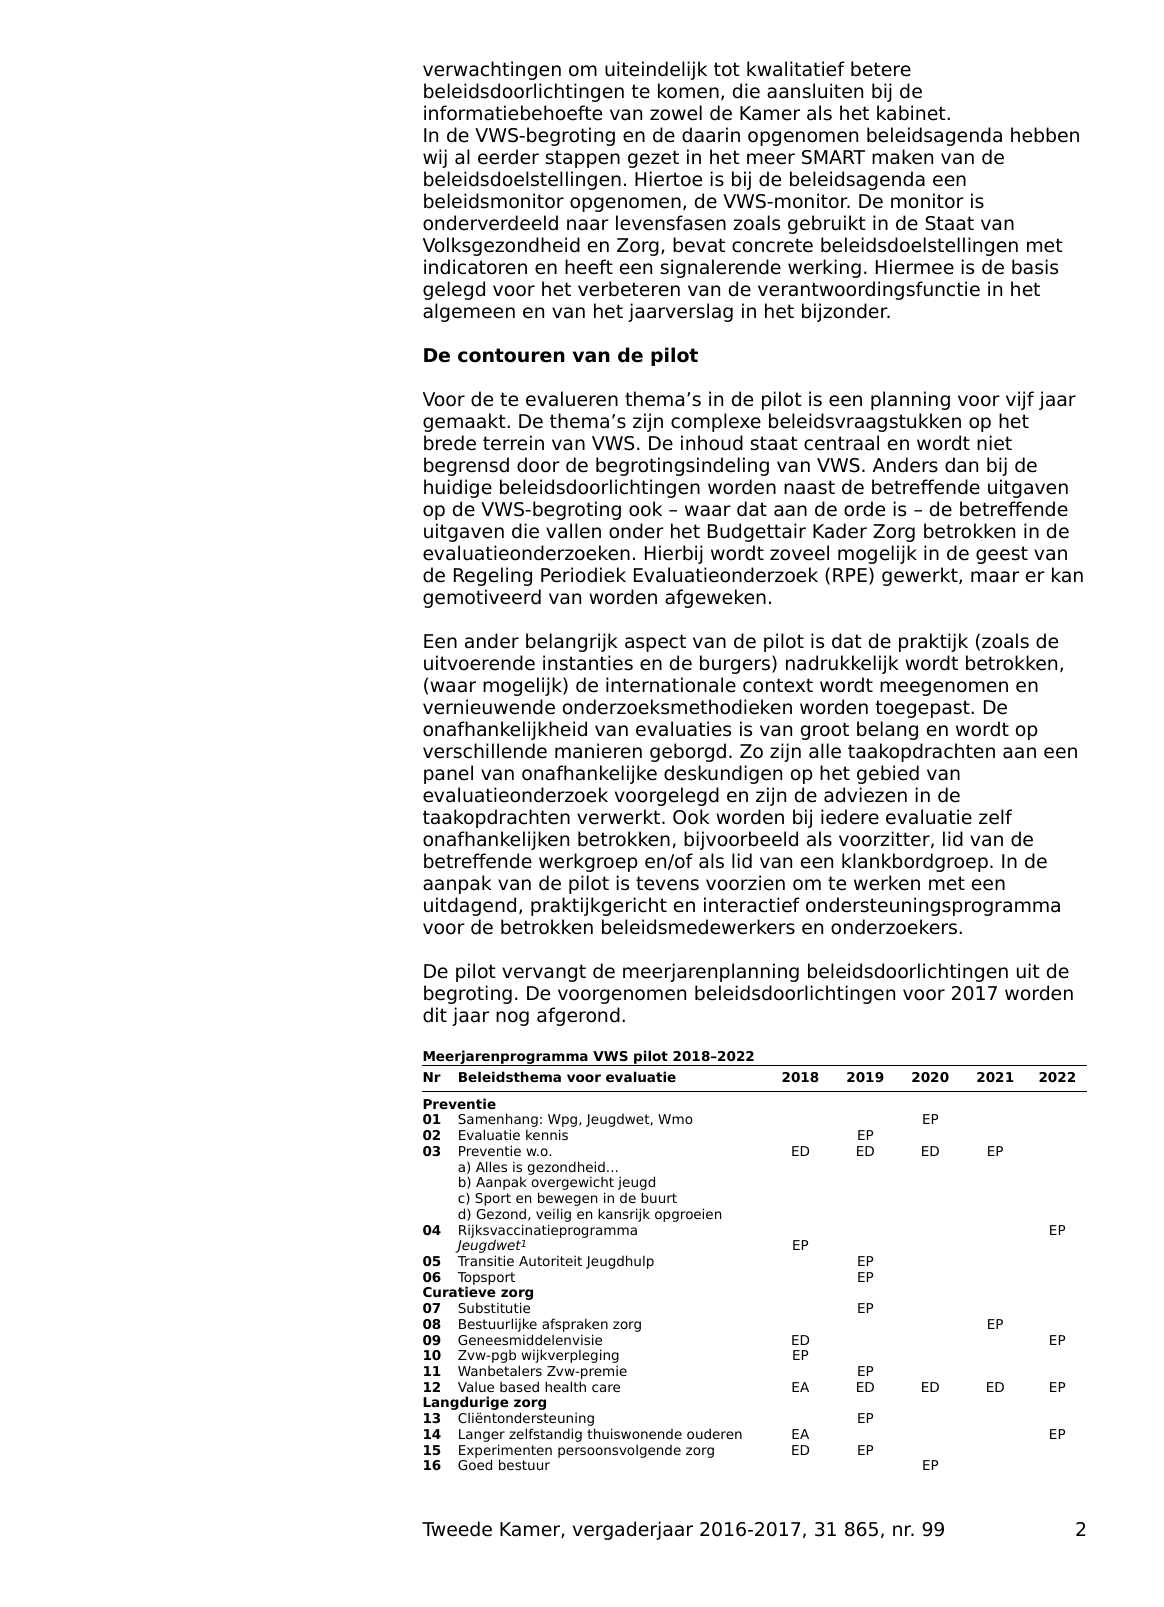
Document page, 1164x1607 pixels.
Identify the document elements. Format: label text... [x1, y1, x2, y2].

table_cell [963, 1364, 1027, 1379]
table_cell 08 [422, 1317, 452, 1332]
table_cell [422, 1175, 452, 1191]
table_cell 02 [422, 1128, 452, 1144]
table_cell [833, 1159, 898, 1175]
table_cell Samenhang: Wpg, Jeugdwet, Wmo [452, 1112, 768, 1128]
table_cell Zvw-pgb wijkverpleging [452, 1348, 768, 1364]
table_cell [1028, 1458, 1087, 1474]
table_cell [768, 1270, 833, 1285]
table_cell [833, 1348, 898, 1364]
table_cell [963, 1159, 1027, 1175]
table_cell [768, 1112, 833, 1128]
table_cell 05 [422, 1254, 452, 1269]
table_cell [898, 1175, 963, 1191]
table_cell [963, 1458, 1027, 1474]
table_cell Cliëntondersteuning [452, 1411, 768, 1427]
table_cell [898, 1443, 963, 1458]
table_cell [963, 1411, 1027, 1427]
table_cell [1028, 1092, 1087, 1112]
table_cell [963, 1301, 1027, 1317]
table_cell c) Sport en bewegen in de buurt [452, 1191, 768, 1207]
table_cell 01 [422, 1112, 452, 1128]
table_cell 13 [422, 1411, 452, 1427]
table_cell [963, 1427, 1027, 1442]
table_cell [963, 1238, 1027, 1254]
table_cell [898, 1270, 963, 1285]
table_cell [898, 1301, 963, 1317]
table_cell EP [768, 1348, 833, 1364]
table_cell [422, 1238, 452, 1254]
table_cell [833, 1207, 898, 1222]
table_cell [1028, 1411, 1087, 1427]
table_cell Transitie Autoriteit Jeugdhulp [452, 1254, 768, 1269]
table_cell ED [768, 1144, 833, 1159]
text Voor de te evalueren thema’s in de pilot is een planning voor vijf jaar gemaakt. De thema’s zijn complexe beleidsvraagstukken op het brede terrein van VWS. De inhoud staat centraal en wordt niet begrensd door de begrotingsindeling van VWS. Anders dan bij de huidige beleidsdoorlichtingen worden naast de betreffende uitgaven op de VWS-begroting ook – waar dat aan de orde is – de betreffende uitgaven die vallen onder het Budgettair Kader Zorg betrokken in de evaluatieonderzoeken. Hierbij wordt zoveel mogelijk in de geest van de Regeling Periodiek Evaluatieonderzoek (RPE) gewerkt, maar er kan gemotiveerd van worden afgeweken. [422, 389, 1087, 609]
table_cell Wanbetalers Zvw-premie [452, 1364, 768, 1379]
table_cell 2020 [898, 1066, 963, 1091]
table_cell Bestuurlijke afspraken zorg [452, 1317, 768, 1332]
table_cell [768, 1159, 833, 1175]
table_cell [768, 1395, 833, 1411]
table_cell [833, 1175, 898, 1191]
table_cell ED [898, 1144, 963, 1159]
table_cell [1028, 1112, 1087, 1128]
table_cell [768, 1092, 833, 1112]
table_cell EP [898, 1458, 963, 1474]
table_cell [963, 1443, 1027, 1458]
table_cell [768, 1458, 833, 1474]
table_cell ED [768, 1333, 833, 1348]
table_cell Preventie w.o. [452, 1144, 768, 1159]
table_cell [1028, 1348, 1087, 1364]
table_cell 09 [422, 1333, 452, 1348]
table_cell [833, 1458, 898, 1474]
table_cell [898, 1222, 963, 1238]
table_cell Beleidsthema voor evaluatie [452, 1066, 768, 1091]
table_cell EP [963, 1317, 1027, 1332]
table_cell [768, 1222, 833, 1238]
table_cell [898, 1427, 963, 1442]
table_cell Langdurige zorg [422, 1395, 768, 1411]
table_cell [1028, 1301, 1087, 1317]
table_cell [898, 1348, 963, 1364]
table_cell [963, 1175, 1027, 1191]
table_cell EA [768, 1380, 833, 1395]
table_cell 2022 [1028, 1066, 1087, 1091]
text In de VWS-begroting en de daarin opgenomen beleidsagenda hebben wij al eerder stappen gezet in het meer SMART maken van de beleidsdoelstellingen. Hiertoe is bij de beleidsagenda een beleidsmonitor opgenomen, de VWS-monitor. De monitor is onderverdeeld naar levensfasen zoals gebruikt in de Staat van Volksgezondheid en Zorg, bevat concrete beleidsdoelstellingen met indicatoren en heeft een signalerende werking. Hiermee is de basis gelegd voor het verbeteren van de verantwoordingsfunctie in het algemeen en van het jaarverslag in het bijzonder. [422, 125, 1087, 323]
table_cell Evaluatie kennis [452, 1128, 768, 1144]
table_cell [1028, 1128, 1087, 1144]
table_cell [422, 1207, 452, 1222]
table_cell [768, 1285, 833, 1301]
table_cell ED [963, 1380, 1027, 1395]
table_cell Geneesmiddelenvisie [452, 1333, 768, 1348]
table_cell EA [768, 1427, 833, 1442]
table_cell [1028, 1159, 1087, 1175]
table_cell ED [833, 1144, 898, 1159]
table_cell 14 [422, 1427, 452, 1442]
table_cell 2021 [963, 1066, 1027, 1091]
table_cell [963, 1348, 1027, 1364]
table_cell [963, 1112, 1027, 1128]
table_cell [768, 1254, 833, 1269]
table_cell EP [1028, 1380, 1087, 1395]
table_cell [833, 1222, 898, 1238]
table_cell Topsport [452, 1270, 768, 1285]
table_cell Jeugdwet1 [452, 1238, 768, 1254]
table_cell [833, 1285, 898, 1301]
table_cell Value based health care [452, 1380, 768, 1395]
table_cell ED [768, 1443, 833, 1458]
table_cell 07 [422, 1301, 452, 1317]
table_cell [833, 1317, 898, 1332]
table_cell a) Alles is gezondheid... [452, 1159, 768, 1175]
table_cell [963, 1285, 1027, 1301]
table_cell 06 [422, 1270, 452, 1285]
table_cell [963, 1333, 1027, 1348]
table_cell [768, 1317, 833, 1332]
table_cell d) Gezond, veilig en kansrijk opgroeien [452, 1207, 768, 1222]
table_cell [898, 1191, 963, 1207]
table_cell 2019 [833, 1066, 898, 1091]
table_cell [898, 1238, 963, 1254]
table_cell [898, 1254, 963, 1269]
table_cell [1028, 1207, 1087, 1222]
table_cell EP [898, 1112, 963, 1128]
table_cell EP [833, 1443, 898, 1458]
table_cell ED [898, 1380, 963, 1395]
table_cell Nr [422, 1066, 452, 1091]
table_cell [963, 1128, 1027, 1144]
table_cell 10 [422, 1348, 452, 1364]
table_cell EP [1028, 1333, 1087, 1348]
table_cell 2018 [768, 1066, 833, 1091]
text Een ander belangrijk aspect van de pilot is dat de praktijk (zoals de uitvoerende instanties en de burgers) nadrukkelijk wordt betrokken, (waar mogelijk) de internationale context wordt meegenomen en vernieuwende onderzoeksmethodieken worden toegepast. De onafhankelijkheid van evaluaties is van groot belang en wordt op verschillende manieren geborgd. Zo zijn alle taakopdrachten aan een panel van onafhankelijke deskundigen op het gebied van evaluatieonderzoek voorgelegd en zijn de adviezen in de taakopdrachten verwerkt. Ook worden bij iedere evaluatie zelf onafhankelijken betrokken, bijvoorbeeld als voorzitter, lid van de betreffende werkgroep en/of als lid van een klankbordgroep. In de aanpak van de pilot is tevens voorzien om te werken met een uitdagend, praktijkgericht en interactief ondersteuningsprogramma voor de betrokken beleidsmedewerkers en onderzoekers. [422, 631, 1087, 939]
table_cell [833, 1092, 898, 1112]
table_cell [963, 1191, 1027, 1207]
table_cell Langer zelfstandig thuiswonende ouderen [452, 1427, 768, 1442]
table_cell [768, 1128, 833, 1144]
table_cell [833, 1333, 898, 1348]
table_cell [833, 1238, 898, 1254]
table_cell b) Aanpak overgewicht jeugd [452, 1175, 768, 1191]
table_cell EP [833, 1411, 898, 1427]
table_cell [768, 1191, 833, 1207]
table_cell 12 [422, 1380, 452, 1395]
table_cell [833, 1427, 898, 1442]
table_cell [1028, 1443, 1087, 1458]
table_cell EP [768, 1238, 833, 1254]
table_cell [1028, 1191, 1087, 1207]
table_cell [898, 1159, 963, 1175]
table_cell [1028, 1175, 1087, 1191]
table_cell EP [833, 1254, 898, 1269]
table_cell [898, 1207, 963, 1222]
table_cell [963, 1092, 1027, 1112]
table_cell [768, 1175, 833, 1191]
table_cell EP [963, 1144, 1027, 1159]
table_cell [898, 1285, 963, 1301]
table_cell [422, 1159, 452, 1175]
table_cell [963, 1254, 1027, 1269]
table_cell [833, 1191, 898, 1207]
table_cell Rijksvaccinatieprogramma [452, 1222, 768, 1238]
table_cell [898, 1128, 963, 1144]
table_cell 03 [422, 1144, 452, 1159]
table_cell [898, 1333, 963, 1348]
table_cell EP [833, 1301, 898, 1317]
table_cell 11 [422, 1364, 452, 1379]
table_cell [1028, 1254, 1087, 1269]
table_cell [833, 1395, 898, 1411]
table_cell [898, 1364, 963, 1379]
table_cell ED [833, 1380, 898, 1395]
table_cell [833, 1112, 898, 1128]
table_cell 16 [422, 1458, 452, 1474]
table_cell [963, 1270, 1027, 1285]
table_cell EP [833, 1364, 898, 1379]
table_cell [1028, 1238, 1087, 1254]
table_cell [898, 1317, 963, 1332]
table_cell EP [833, 1128, 898, 1144]
table_cell Substitutie [452, 1301, 768, 1317]
table_cell [1028, 1395, 1087, 1411]
table_cell Curatieve zorg [422, 1285, 768, 1301]
table_cell [1028, 1364, 1087, 1379]
subtitle De contouren van de pilot [422, 345, 1087, 367]
table_cell [768, 1411, 833, 1427]
table_cell [963, 1207, 1027, 1222]
table_cell [768, 1364, 833, 1379]
table_cell [768, 1207, 833, 1222]
table_cell EP [833, 1270, 898, 1285]
table_cell [422, 1191, 452, 1207]
table_cell [963, 1395, 1027, 1411]
table_cell [898, 1092, 963, 1112]
table_cell EP [1028, 1222, 1087, 1238]
table_cell EP [1028, 1427, 1087, 1442]
table_cell 04 [422, 1222, 452, 1238]
table_cell [768, 1301, 833, 1317]
table_cell 15 [422, 1443, 452, 1458]
table_cell Goed bestuur [452, 1458, 768, 1474]
table_cell [898, 1395, 963, 1411]
table_cell [1028, 1317, 1087, 1332]
text verwachtingen om uiteindelijk tot kwalitatief betere beleidsdoorlichtingen te komen, die aansluiten bij de informatiebehoefte van zowel de Kamer als het kabinet. [422, 59, 1087, 125]
table_cell [1028, 1144, 1087, 1159]
table_cell [898, 1411, 963, 1427]
table_cell [1028, 1270, 1087, 1285]
table_header Meerjarenprogramma VWS pilot 2018–2022 [422, 1049, 1087, 1064]
text De pilot vervangt de meerjarenplanning beleidsdoorlichtingen uit de begroting. De voorgenomen beleidsdoorlichtingen voor 2017 worden dit jaar nog afgerond. [422, 961, 1087, 1027]
table_cell Experimenten persoonsvolgende zorg [452, 1443, 768, 1458]
table_cell Preventie [422, 1092, 768, 1112]
table_cell [963, 1222, 1027, 1238]
table_cell [1028, 1285, 1087, 1301]
